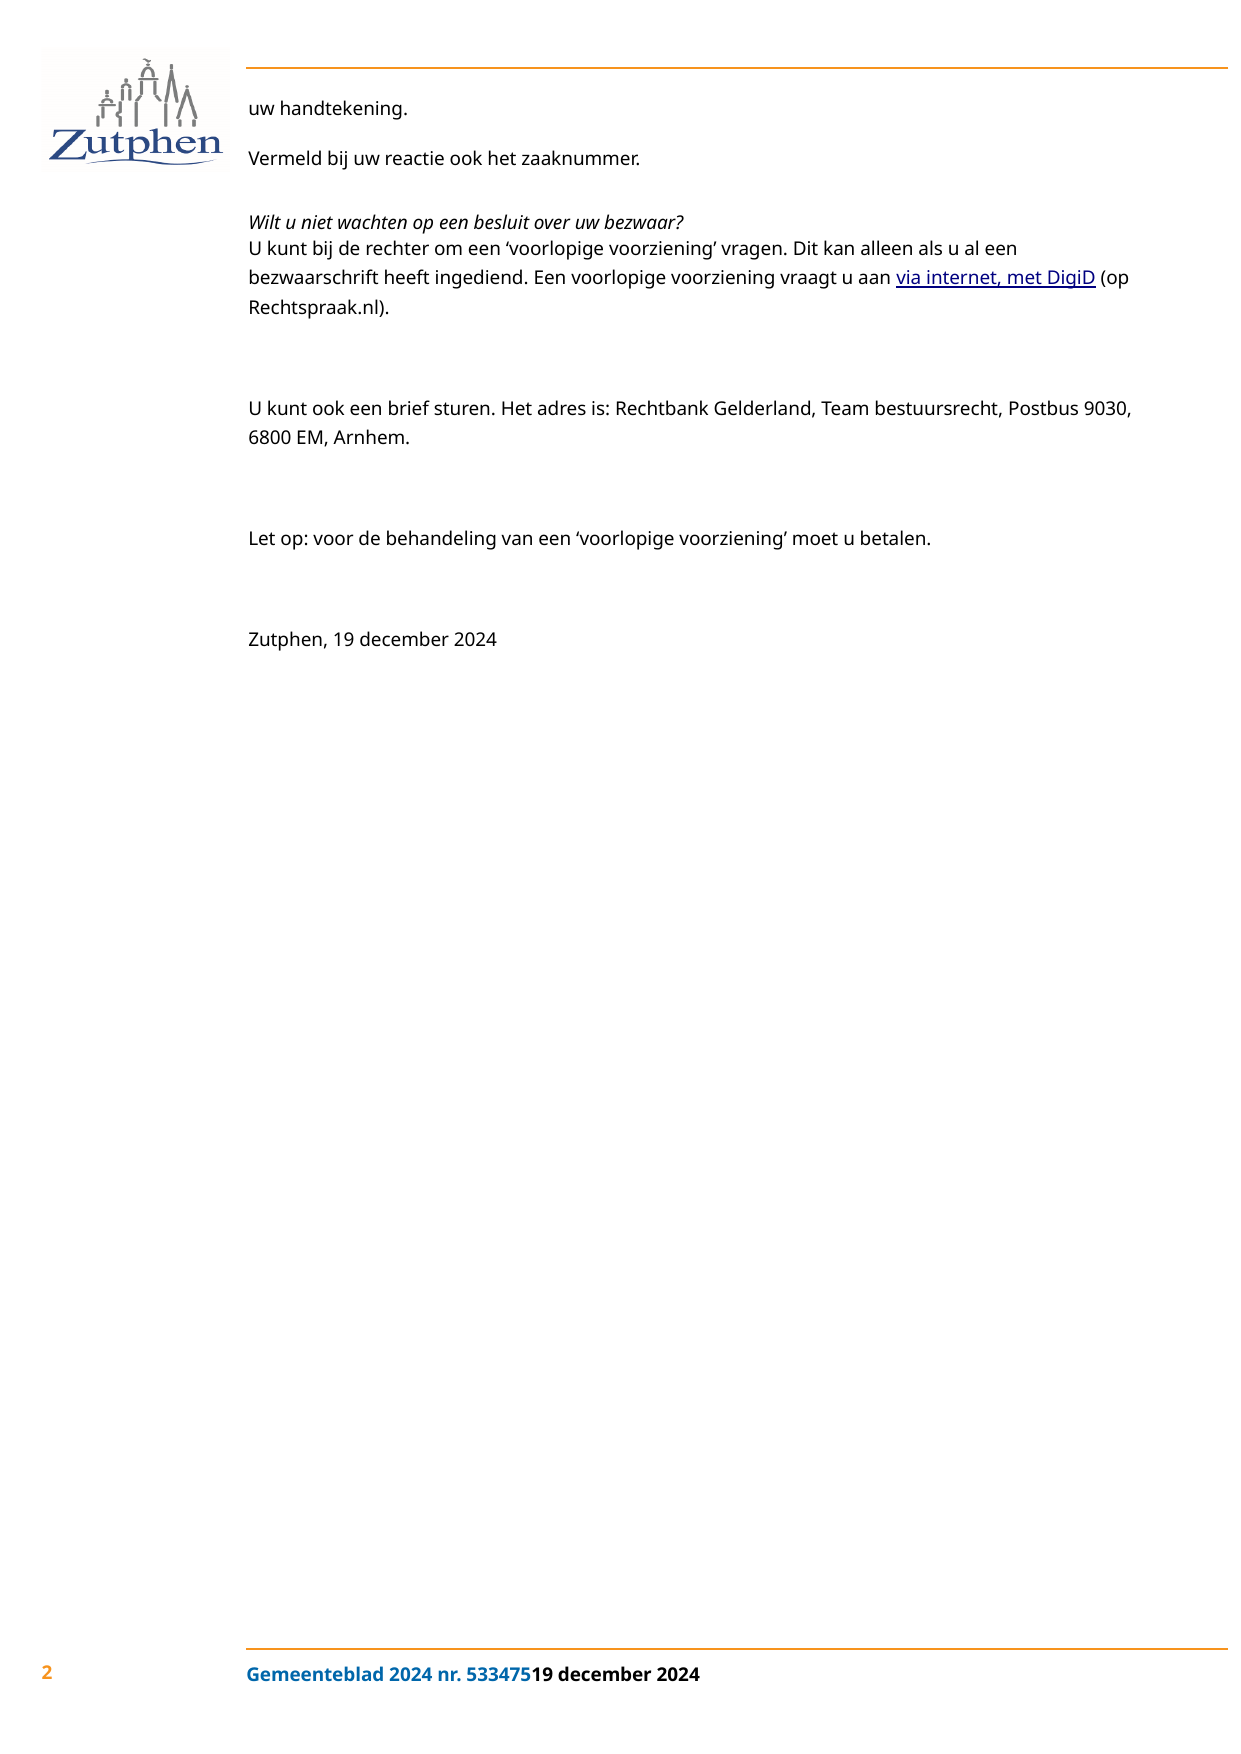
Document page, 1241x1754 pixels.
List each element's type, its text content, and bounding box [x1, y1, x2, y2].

text Zutphen, 19 december 2024 [248, 626, 1152, 652]
text Wilt u niet wachten op een besluit over uw bezwaar? [248, 209, 1152, 235]
text uw handtekening. [248, 95, 1152, 121]
text U kunt bij de rechter om een ‘voorlopige voorziening’ vragen. Dit kan alleen als u al een bezwaarschrift heeft ingediend. Een voorlopige voorziening vraagt u aan via internet, met DigiD (op Rechtspraak.nl). [248, 235, 1152, 320]
text Let op: voor de behandeling van een ‘voorlopige voorziening’ moet u betalen. [248, 525, 1152, 551]
picture [41, 47, 231, 172]
text U kunt ook een brief sturen. Het adres is: Rechtbank Gelderland, Team bestuursrecht, Postbus 9030, 6800 EM, Arnhem. [248, 395, 1152, 450]
text Vermeld bij uw reactie ook het zaaknummer. [248, 145, 1152, 171]
